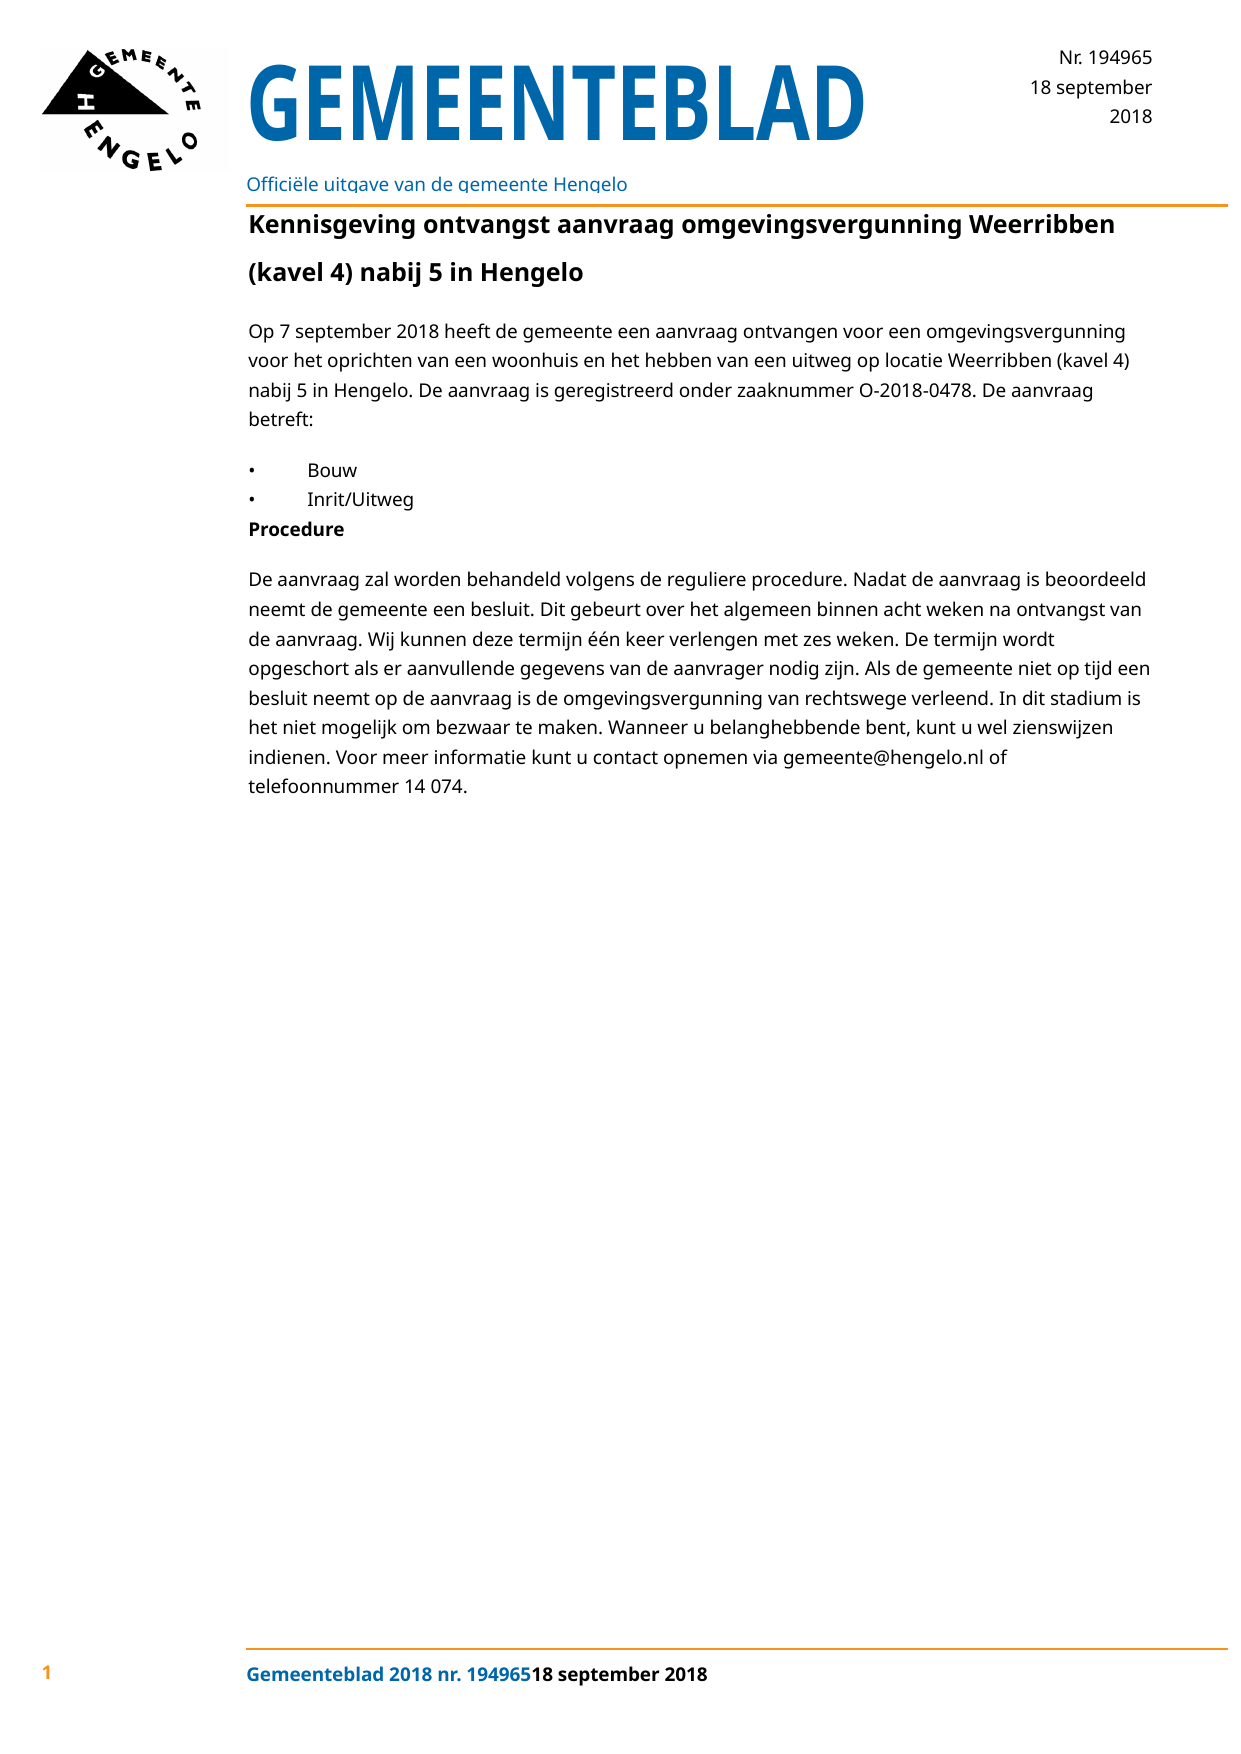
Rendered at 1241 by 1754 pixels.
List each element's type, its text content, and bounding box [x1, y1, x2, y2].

text Procedure [248, 516, 1152, 542]
text De aanvraag zal worden behandeld volgens de reguliere procedure. Nadat de aanvraag is beoordeeld neemt de gemeente een besluit. Dit gebeurt over het algemeen binnen acht weken na ontvangst van de aanvraag. Wij kunnen deze termijn één keer verlengen met zes weken. De termijn wordt opgeschort als er aanvullende gegevens van de aanvrager nodig zijn. Als de gemeente niet op tijd een besluit neemt op de aanvraag is de omgevingsvergunning van rechtswege verleend. In dit stadium is het niet mogelijk om bezwaar te maken. Wanneer u belanghebbende bent, kunt u wel zienswijzen indienen. Voor meer informatie kunt u contact opnemen via gemeente@hengelo.nl of telefoonnummer 14 074. [248, 567, 1152, 799]
text Kennisgeving ontvangst aanvraag omgevingsvergunning Weerribben (kavel 4) nabij 5 in Hengelo [248, 207, 1152, 288]
list Inrit/Uitweg [248, 487, 1152, 512]
list Bouw [248, 457, 1152, 483]
text Op 7 september 2018 heeft de gemeente een aanvraag ontvangen voor een omgevingsvergunning voor het oprichten van een woonhuis en het hebben van een uitweg op locatie Weerribben (kavel 4) nabij 5 in Hengelo. De aanvraag is geregistreerd onder zaaknummer O-2018-0478. De aanvraag betreft: [248, 318, 1152, 432]
picture [41, 47, 231, 172]
